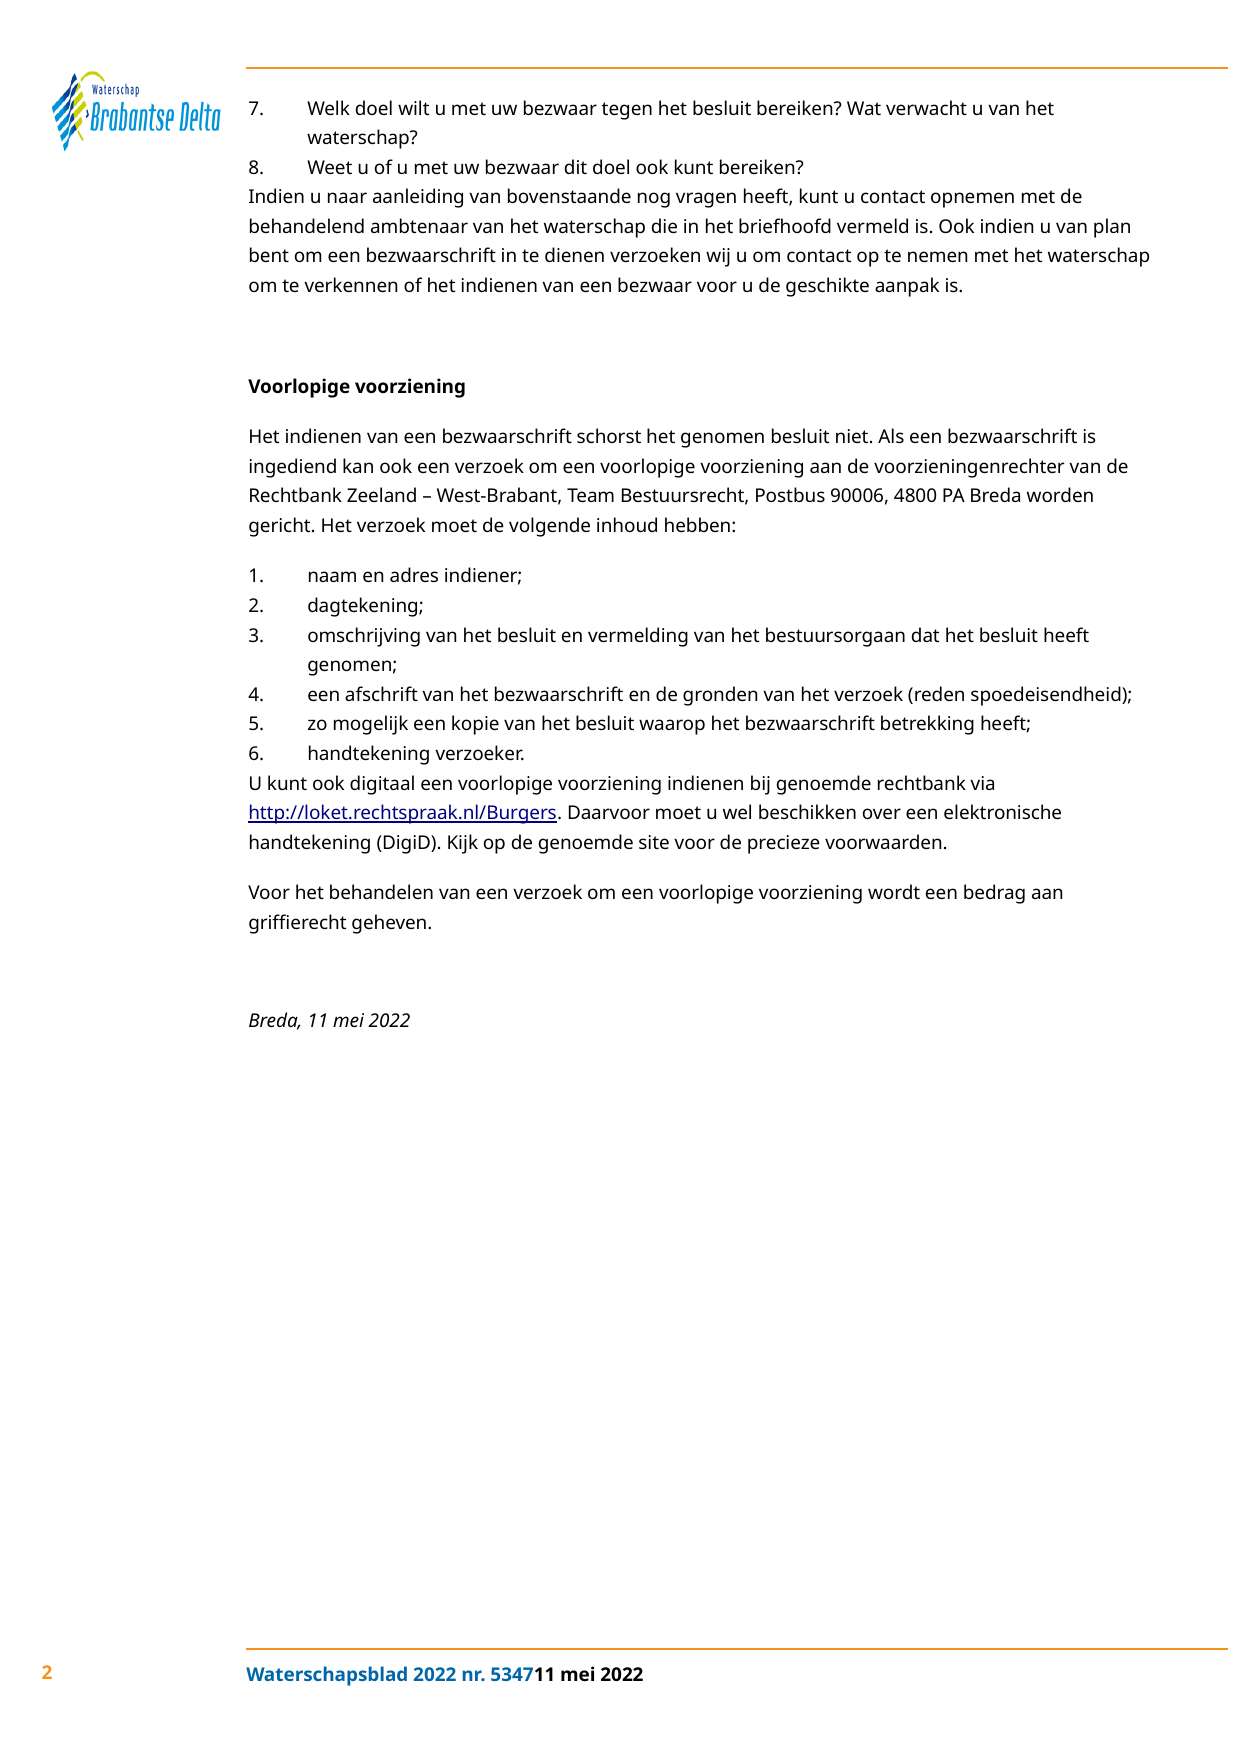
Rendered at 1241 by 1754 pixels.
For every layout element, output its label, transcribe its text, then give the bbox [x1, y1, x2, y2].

list Welk doel wilt u met uw bezwaar tegen het besluit bereiken? Wat verwacht u van het waterschap? [248, 95, 1152, 150]
text Voor het behandelen van een verzoek om een voorlopige voorziening wordt een bedrag aan griffierecht geheven. [248, 879, 1152, 935]
list omschrijving van het besluit en vermelding van het bestuursorgaan dat het besluit heeft genomen; [248, 622, 1152, 677]
text Indien u naar aanleiding van bovenstaande nog vragen heeft, kunt u contact opnemen met de behandelend ambtenaar van het waterschap die in het briefhoofd vermeld is. Ook indien u van plan bent om een bezwaarschrift in te dienen verzoeken wij u om contact op te nemen met het waterschap om te verkennen of het indienen van een bezwaar voor u de geschikte aanpak is. [248, 183, 1152, 298]
text Voorlopige voorziening [248, 373, 1152, 399]
picture [41, 47, 231, 172]
list naam en adres indiener; [248, 563, 1152, 588]
list zo mogelijk een kopie van het besluit waarop het bezwaarschrift betrekking heeft; [248, 711, 1152, 736]
list Weet u of u met uw bezwaar dit doel ook kunt bereiken? [248, 154, 1152, 180]
text U kunt ook digitaal een voorlopige voorziening indienen bij genoemde rechtbank via http://loket.rechtspraak.nl/Burgers. Daarvoor moet u wel beschikken over een elektronische handtekening (DigiD). Kijk op de genoemde site voor de precieze voorwaarden. [248, 770, 1152, 855]
list handtekening verzoeker. [248, 740, 1152, 766]
text Breda, 11 mei 2022 [248, 1007, 1152, 1033]
text Het indienen van een bezwaarschrift schorst het genomen besluit niet. Als een bezwaarschrift is ingediend kan ook een verzoek om een voorlopige voorziening aan de voorzieningenrechter van de Rechtbank Zeeland – West-Brabant, Team Bestuursrecht, Postbus 90006, 4800 PA Breda worden gericht. Het verzoek moet de volgende inhoud hebben: [248, 423, 1152, 538]
list een afschrift van het bezwaarschrift en de gronden van het verzoek (reden spoedeisendheid); [248, 681, 1152, 707]
list dagtekening; [248, 592, 1152, 618]
